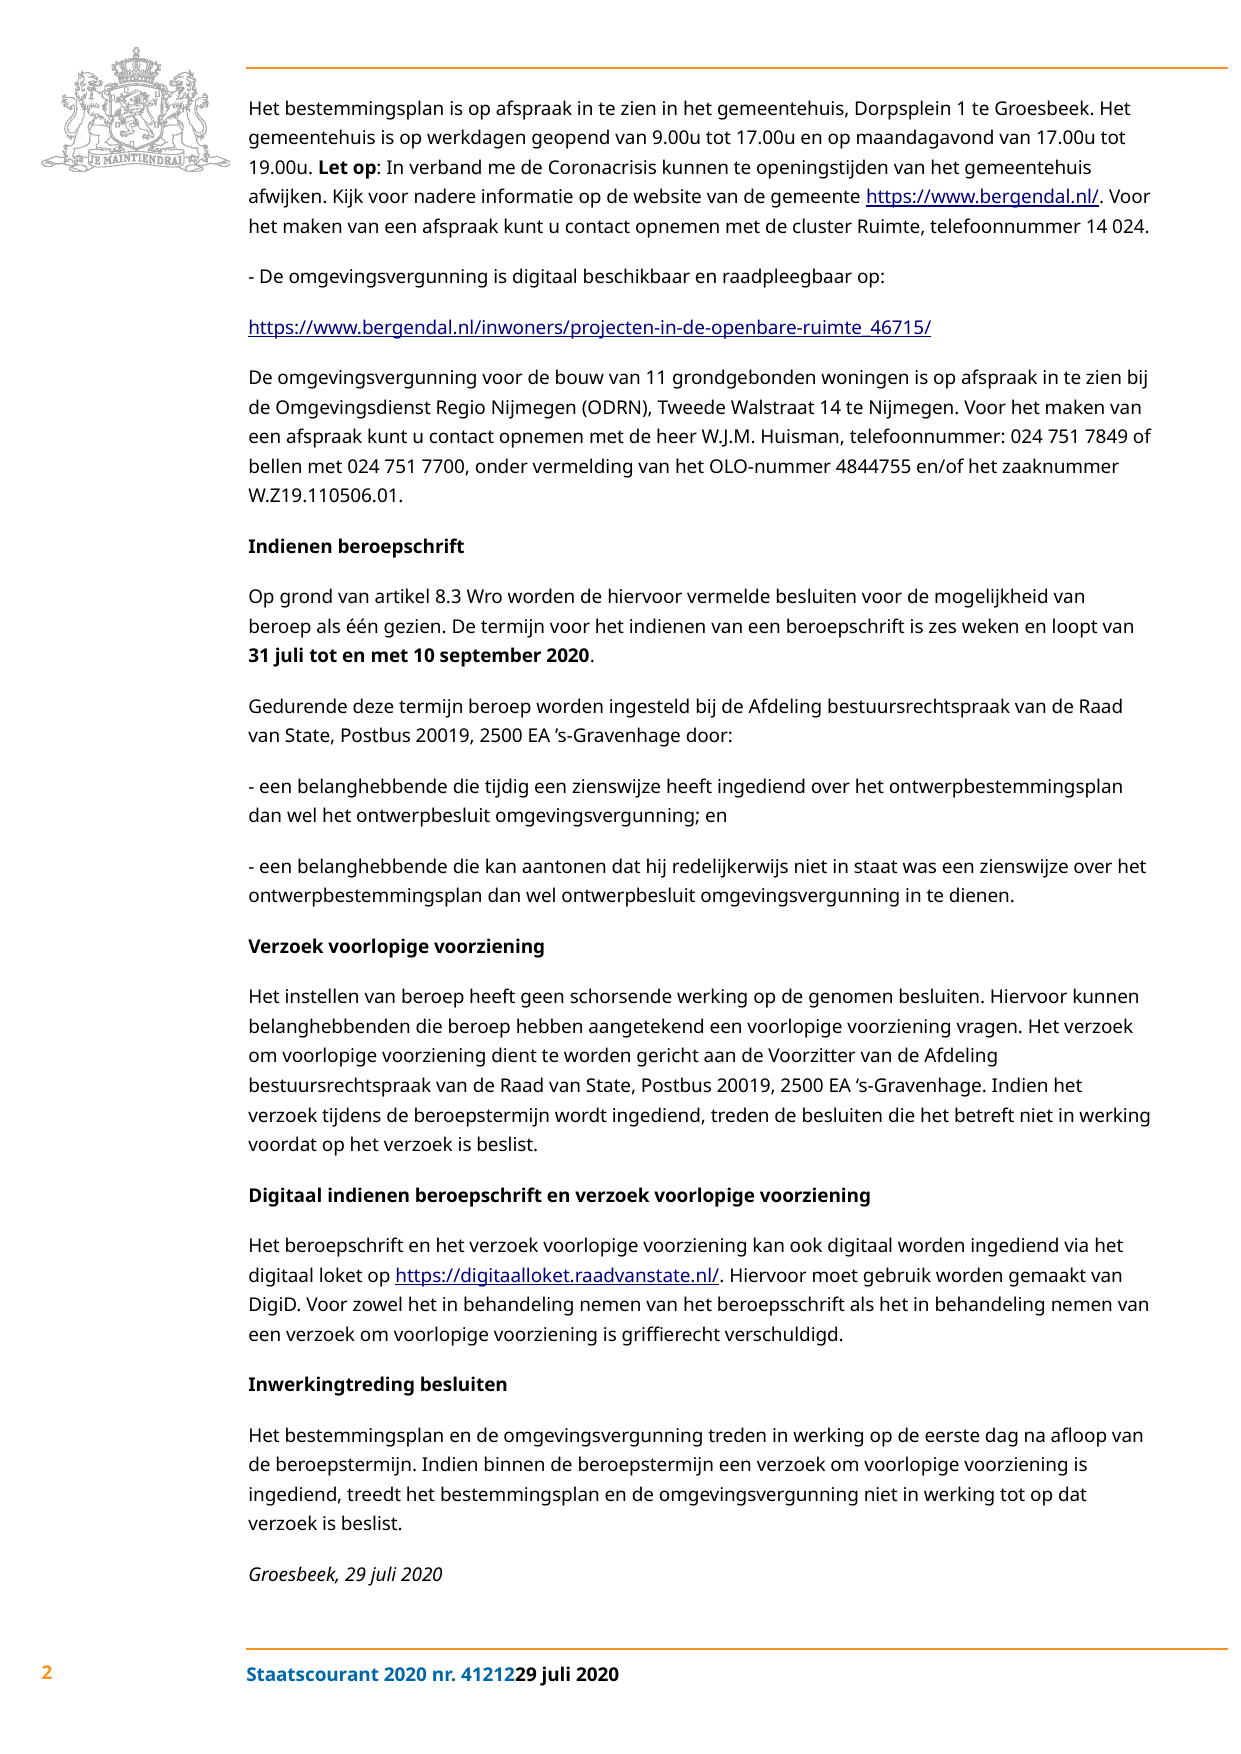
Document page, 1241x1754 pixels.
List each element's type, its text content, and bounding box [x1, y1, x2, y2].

text Het beroepschrift en het verzoek voorlopige voorziening kan ook digitaal worden ingediend via het digitaal loket op https://digitaalloket.raadvanstate.nl/. Hiervoor moet gebruik worden gemaakt van DigiD. Voor zowel het in behandeling nemen van het beroepsschrift als het in behandeling nemen van een verzoek om voorlopige voorziening is griffierecht verschuldigd. [248, 1232, 1152, 1347]
text Op grond van artikel 8.3 Wro worden de hiervoor vermelde besluiten voor de mogelijkheid van beroep als één gezien. De termijn voor het indienen van een beroepschrift is zes weken en loopt van 31 juli tot en met 10 september 2020. [248, 583, 1152, 668]
text - een belanghebbende die tijdig een zienswijze heeft ingediend over het ontwerpbestemmingsplan dan wel het ontwerpbesluit omgevingsvergunning; en [248, 773, 1152, 828]
text https://www.bergendal.nl/inwoners/projecten-in-de-openbare-ruimte_46715/ [248, 314, 1152, 340]
picture [41, 47, 231, 172]
text Inwerkingtreding besluiten [248, 1371, 1152, 1397]
text Indienen beroepschrift [248, 533, 1152, 559]
text Het bestemmingsplan is op afspraak in te zien in het gemeentehuis, Dorpsplein 1 te Groesbeek. Het gemeentehuis is op werkdagen geopend van 9.00u tot 17.00u en op maandagavond van 17.00u tot 19.00u. Let op: In verband me de Coronacrisis kunnen te openingstijden van het gemeentehuis afwijken. Kijk voor nadere informatie op de website van de gemeente https://www.bergendal.nl/. Voor het maken van een afspraak kunt u contact opnemen met de cluster Ruimte, telefoonnummer 14 024. [248, 95, 1152, 239]
text Het instellen van beroep heeft geen schorsende werking op de genomen besluiten. Hiervoor kunnen belanghebbenden die beroep hebben aangetekend een voorlopige voorziening vragen. Het verzoek om voorlopige voorziening dient te worden gericht aan de Voorzitter van de Afdeling bestuursrechtspraak van de Raad van State, Postbus 20019, 2500 EA ‘s-Gravenhage. Indien het verzoek tijdens de beroepstermijn wordt ingediend, treden de besluiten die het betreft niet in werking voordat op het verzoek is beslist. [248, 983, 1152, 1157]
text Gedurende deze termijn beroep worden ingesteld bij de Afdeling bestuursrechtspraak van de Raad van State, Postbus 20019, 2500 EA ’s-Gravenhage door: [248, 693, 1152, 748]
text De omgevingsvergunning voor de bouw van 11 grondgebonden woningen is op afspraak in te zien bij de Omgevingsdienst Regio Nijmegen (ODRN), Tweede Walstraat 14 te Nijmegen. Voor het maken van een afspraak kunt u contact opnemen met de heer W.J.M. Huisman, telefoonnummer: 024 751 7849 of bellen met 024 751 7700, onder vermelding van het OLO-nummer 4844755 en/of het zaaknummer W.Z19.110506.01. [248, 364, 1152, 508]
text - De omgevingsvergunning is digitaal beschikbaar en raadpleegbaar op: [248, 263, 1152, 289]
text Digitaal indienen beroepschrift en verzoek voorlopige voorziening [248, 1182, 1152, 1208]
text Groesbeek, 29 juli 2020 [248, 1561, 1152, 1587]
text - een belanghebbende die kan aantonen dat hij redelijkerwijs niet in staat was een zienswijze over het ontwerpbestemmingsplan dan wel ontwerpbesluit omgevingsvergunning in te dienen. [248, 853, 1152, 908]
text Het bestemmingsplan en de omgevingsvergunning treden in werking op de eerste dag na afloop van de beroepstermijn. Indien binnen de beroepstermijn een verzoek om voorlopige voorziening is ingediend, treedt het bestemmingsplan en de omgevingsvergunning niet in werking tot op dat verzoek is beslist. [248, 1422, 1152, 1536]
text Verzoek voorlopige voorziening [248, 933, 1152, 959]
